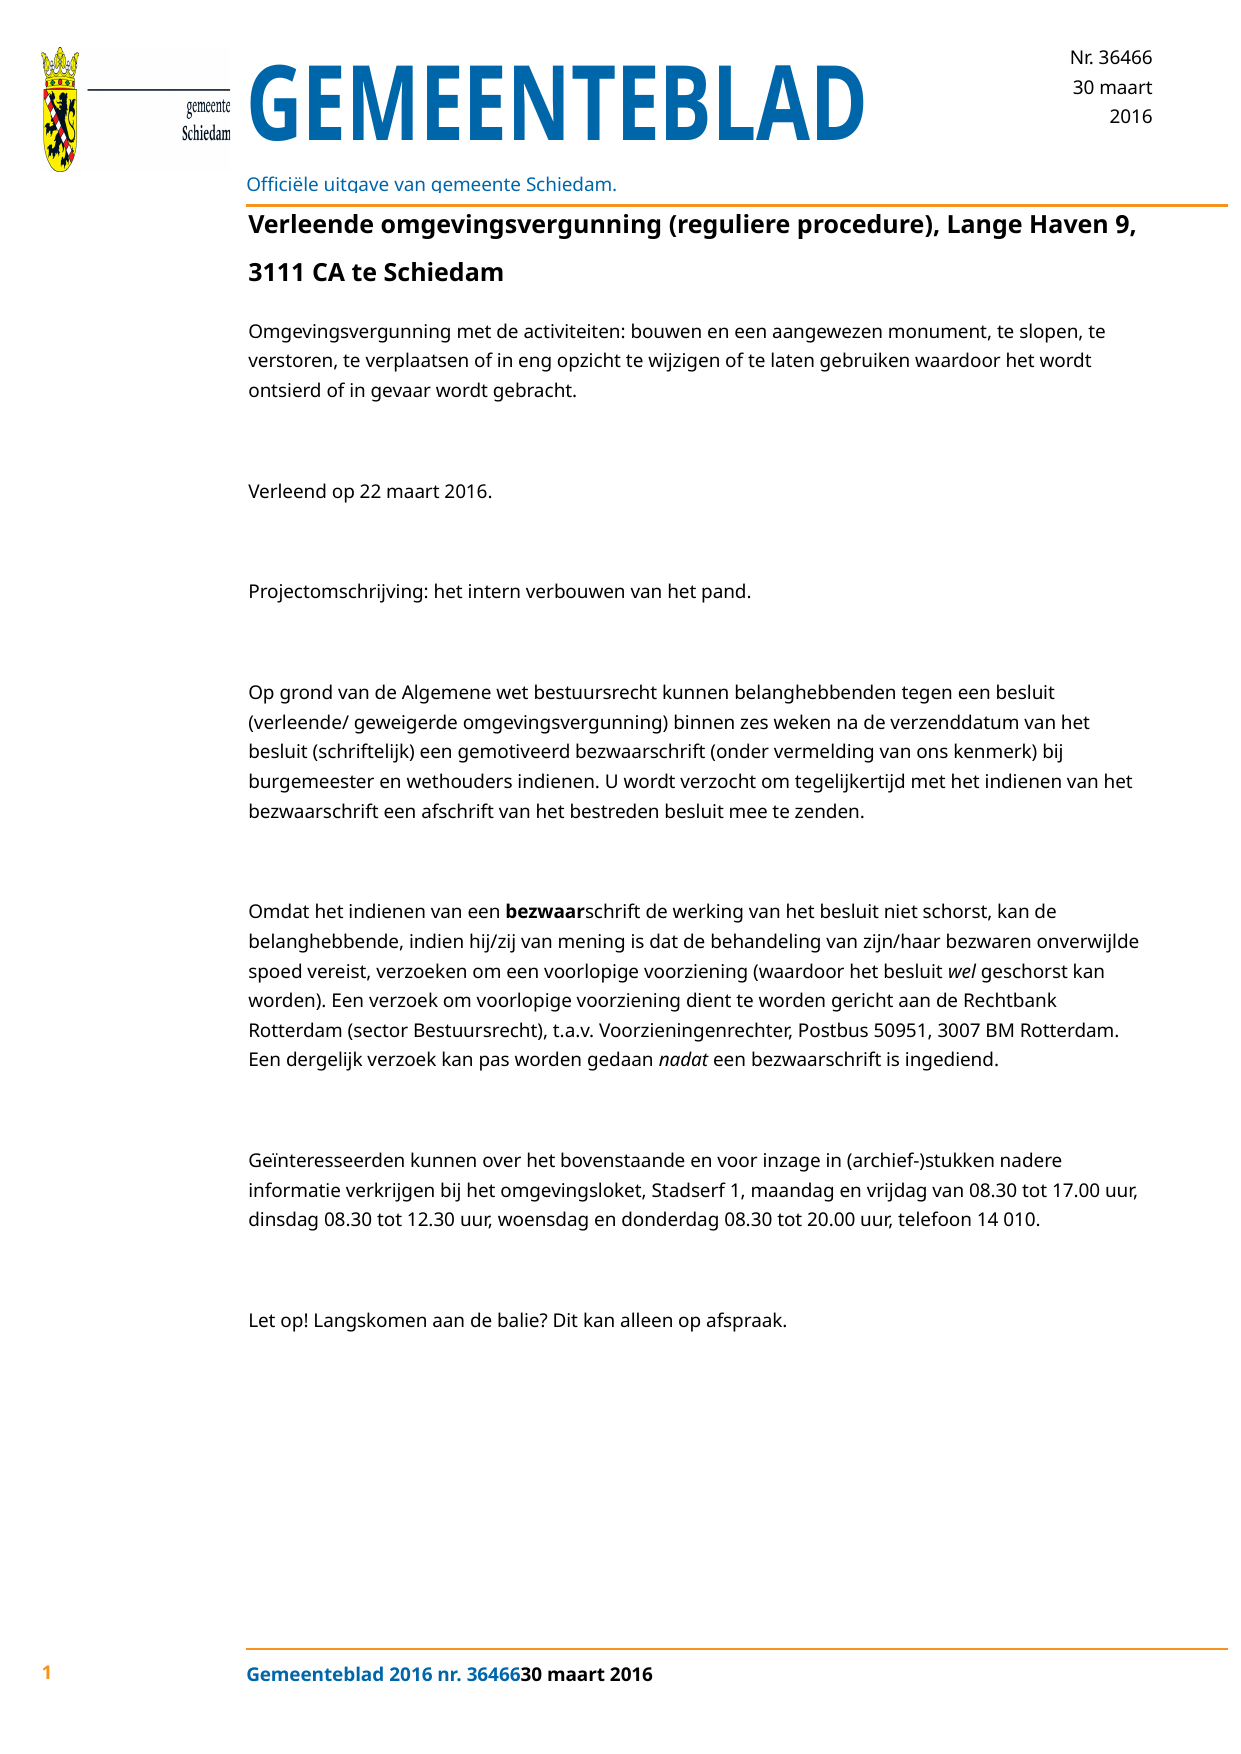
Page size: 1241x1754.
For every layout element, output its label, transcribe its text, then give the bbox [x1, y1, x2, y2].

text Geïnteresseerden kunnen over het bovenstaande en voor inzage in (archief-)stukken nadere informatie verkrijgen bij het omgevingsloket, Stadserf 1, maandag en vrijdag van 08.30 tot 17.00 uur, dinsdag 08.30 tot 12.30 uur, woensdag en donderdag 08.30 tot 20.00 uur, telefoon 14 010. [248, 1147, 1152, 1232]
picture [41, 47, 231, 172]
text Verleend op 22 maart 2016. [248, 478, 1152, 504]
text Verleende omgevingsvergunning (reguliere procedure), Lange Haven 9, 3111 CA te Schiedam [248, 207, 1152, 288]
text Let op! Langskomen aan de balie? Dit kan alleen op afspraak. [248, 1307, 1152, 1333]
text Omdat het indienen van een bezwaarschrift de werking van het besluit niet schorst, kan de belanghebbende, indien hij/zij van mening is dat de behandeling van zijn/haar bezwaren onverwijlde spoed vereist, verzoeken om een voorlopige voorziening (waardoor het besluit wel geschorst kan worden). Een verzoek om voorlopige voorziening dient te worden gericht aan de Rechtbank Rotterdam (sector Bestuursrecht), t.a.v. Voorzieningenrechter, Postbus 50951, 3007 BM Rotterdam. Een dergelijk verzoek kan pas worden gedaan nadat een bezwaarschrift is ingediend. [248, 899, 1152, 1072]
text Op grond van de Algemene wet bestuursrecht kunnen belanghebbenden tegen een besluit (verleende/ geweigerde omgevingsvergunning) binnen zes weken na de verzenddatum van het besluit (schriftelijk) een gemotiveerd bezwaarschrift (onder vermelding van ons kenmerk) bij burgemeester en wethouders indienen. U wordt verzocht om tegelijkertijd met het indienen van het bezwaarschrift een afschrift van het bestreden besluit mee te zenden. [248, 679, 1152, 824]
text Omgevingsvergunning met de activiteiten: bouwen en een aangewezen monument, te slopen, te verstoren, te verplaatsen of in eng opzicht te wijzigen of te laten gebruiken waardoor het wordt ontsierd of in gevaar wordt gebracht. [248, 318, 1152, 403]
text Projectomschrijving: het intern verbouwen van het pand. [248, 579, 1152, 604]
